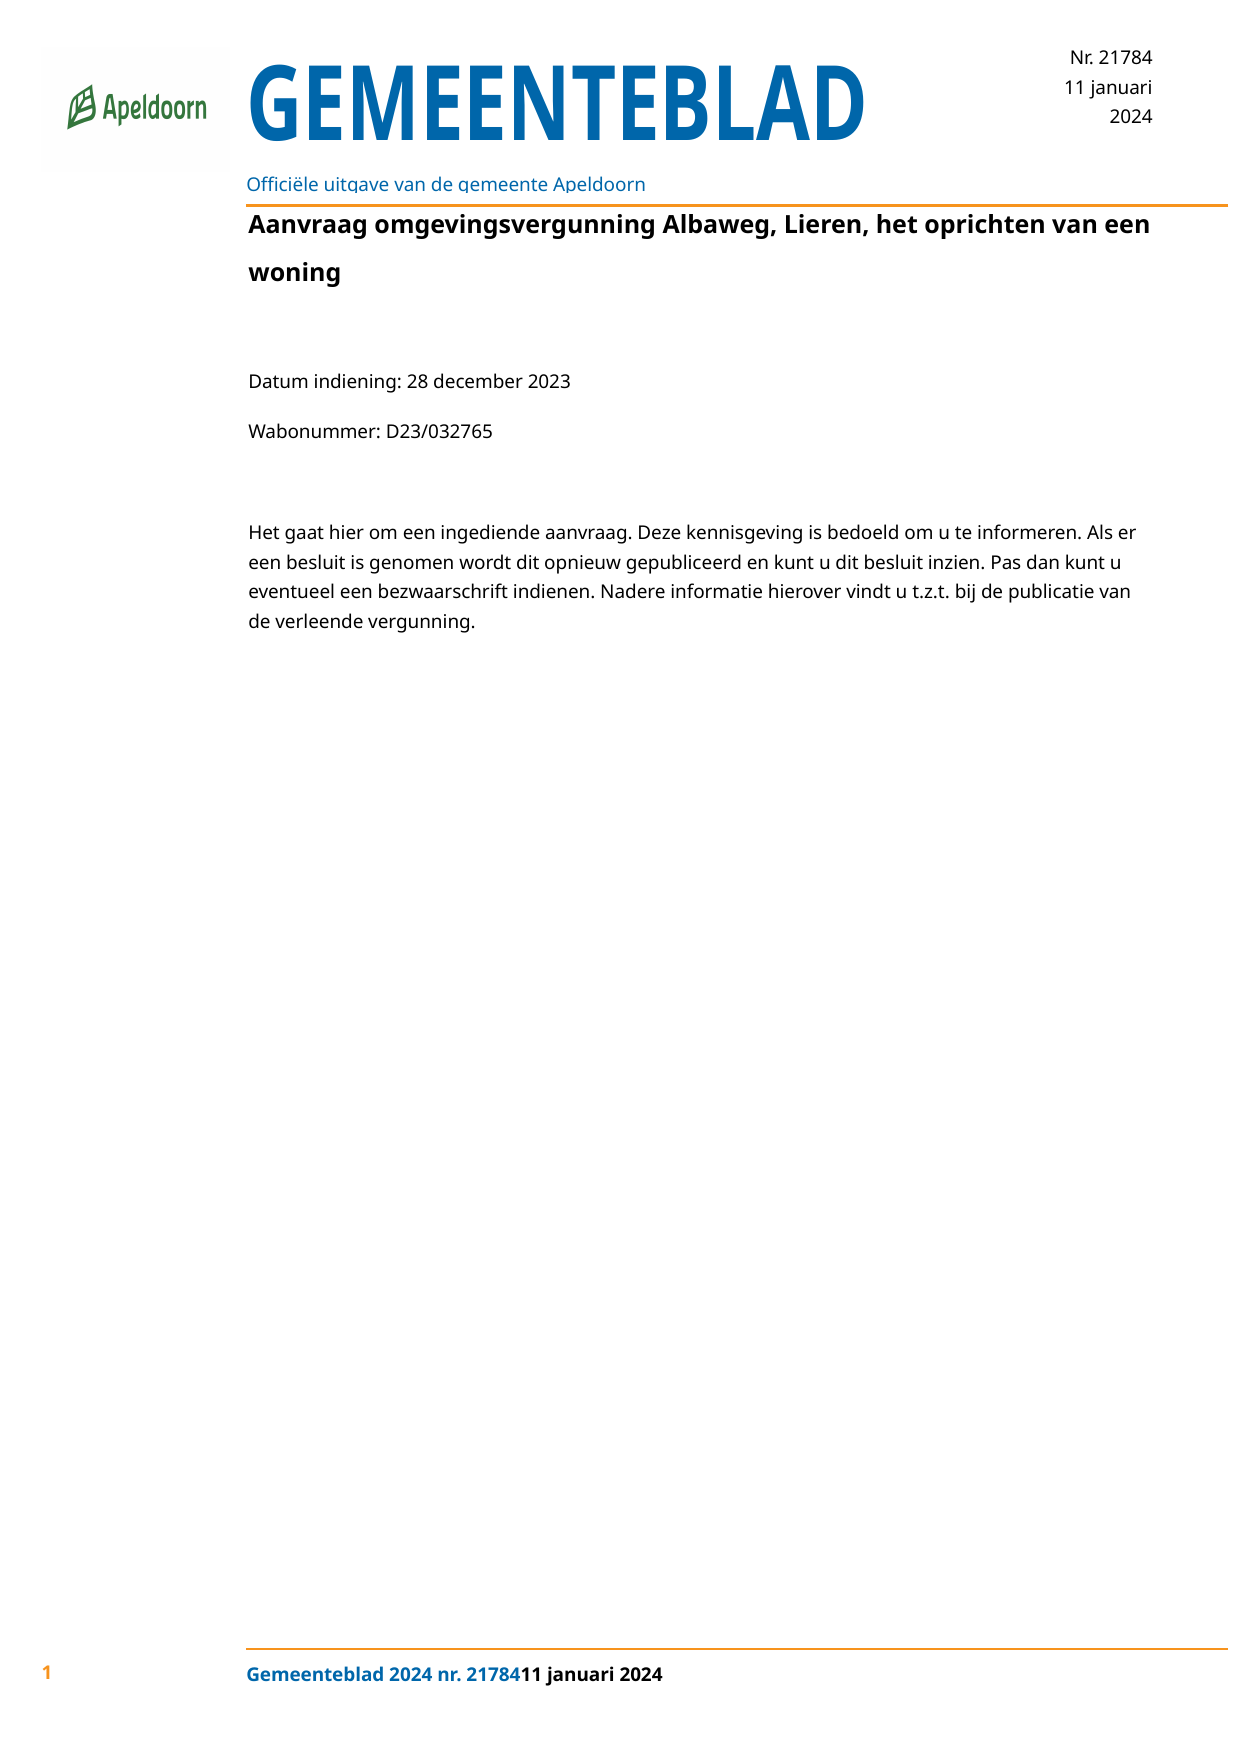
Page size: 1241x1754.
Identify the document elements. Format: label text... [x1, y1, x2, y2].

text Het gaat hier om een ingediende aanvraag. Deze kennisgeving is bedoeld om u te informeren. Als er een besluit is genomen wordt dit opnieuw gepubliceerd en kunt u dit besluit inzien. Pas dan kunt u eventueel een bezwaarschrift indienen. Nadere informatie hierover vindt u t.z.t. bij de publicatie van de verleende vergunning. [248, 519, 1152, 634]
text Datum indiening: 28 december 2023 [248, 368, 1152, 394]
picture [41, 47, 231, 172]
text Aanvraag omgevingsvergunning Albaweg, Lieren, het oprichten van een woning [248, 207, 1152, 288]
text Wabonummer: D23/032765 [248, 419, 1152, 444]
